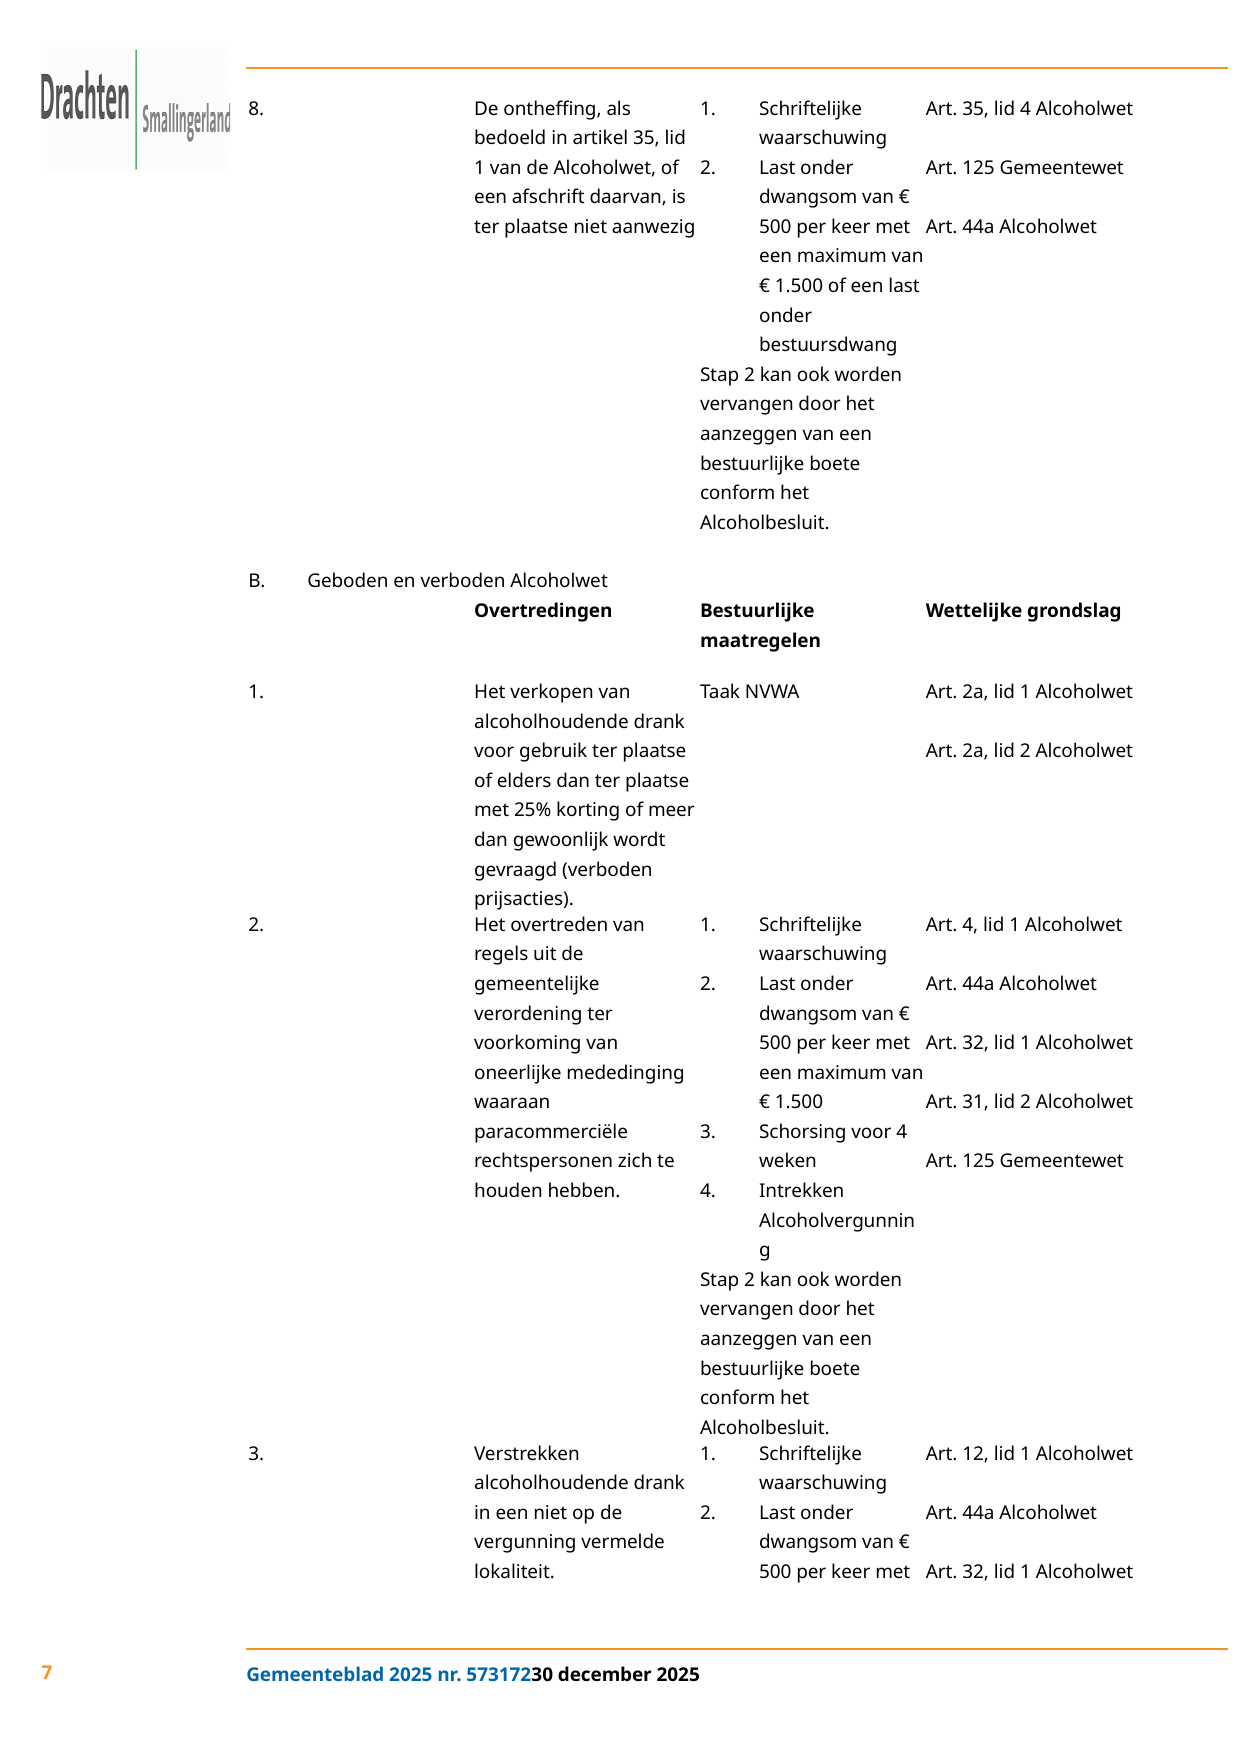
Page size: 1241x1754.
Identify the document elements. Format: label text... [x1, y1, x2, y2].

table_cell Art. 12, lid 1 Alcoholwet Art. 44a Alcoholwet Art. 32, lid 1 Alcoholwet [926, 1440, 1152, 1584]
table_header Overtredingen [474, 597, 700, 652]
table_cell Het overtreden van regels uit de gemeentelijke verordening ter voorkoming van oneerlijke mededinging waaraan paracommerciële rechtspersonen zich te houden hebben. [474, 911, 700, 1440]
table_cell [700, 653, 926, 678]
table_cell Art. 35, lid 4 Alcoholwet Art. 125 Gemeentewet Art. 44a Alcoholwet [926, 95, 1152, 535]
table_header Bestuurlijke maatregelen [700, 597, 926, 652]
table_header Wettelijke grondslag [926, 597, 1152, 652]
table_cell Art. 4, lid 1 Alcoholwet Art. 44a Alcoholwet Art. 32, lid 1 Alcoholwet Art. 31, lid 2 Alcoholwet Art. 125 Gemeentewet [926, 911, 1152, 1440]
table_cell Verstrekken alcoholhoudende drank in een niet op de vergunning vermelde lokaliteit. [474, 1440, 700, 1584]
table_cell [248, 653, 474, 678]
list Geboden en verboden Alcoholwet [248, 567, 1152, 593]
table_cell [926, 653, 1152, 678]
picture [41, 47, 231, 172]
table_cell 1. [248, 678, 474, 911]
table_cell Schriftelijke waarschuwing Last onder dwangsom van € 500 per keer met een maximum van € 1.500 of een last onder bestuursdwang Stap 2 kan ook worden vervangen door het aanzeggen van een bestuurlijke boete conform het Alcoholbesluit. [700, 95, 926, 535]
table_cell [474, 653, 700, 678]
table_cell 8. [248, 95, 474, 535]
table_cell Schriftelijke waarschuwing Last onder dwangsom van € 500 per keer met [700, 1440, 926, 1584]
table_cell Art. 2a, lid 1 Alcoholwet Art. 2a, lid 2 Alcoholwet [926, 678, 1152, 911]
table_header [248, 597, 474, 652]
table_cell Taak NVWA [700, 678, 926, 911]
table_cell De ontheffing, als bedoeld in artikel 35, lid 1 van de Alcoholwet, of een afschrift daarvan, is ter plaatse niet aanwezig [474, 95, 700, 535]
table_cell 2. [248, 911, 474, 1440]
table_cell Schriftelijke waarschuwing Last onder dwangsom van € 500 per keer met een maximum van € 1.500 Schorsing voor 4 weken Intrekken Alcoholvergunning Stap 2 kan ook worden vervangen door het aanzeggen van een bestuurlijke boete conform het Alcoholbesluit. [700, 911, 926, 1440]
table_cell Het verkopen van alcoholhoudende drank voor gebruik ter plaatse of elders dan ter plaatse met 25% korting of meer dan gewoonlijk wordt gevraagd (verboden prijsacties). [474, 678, 700, 911]
table_cell 3. [248, 1440, 474, 1584]
